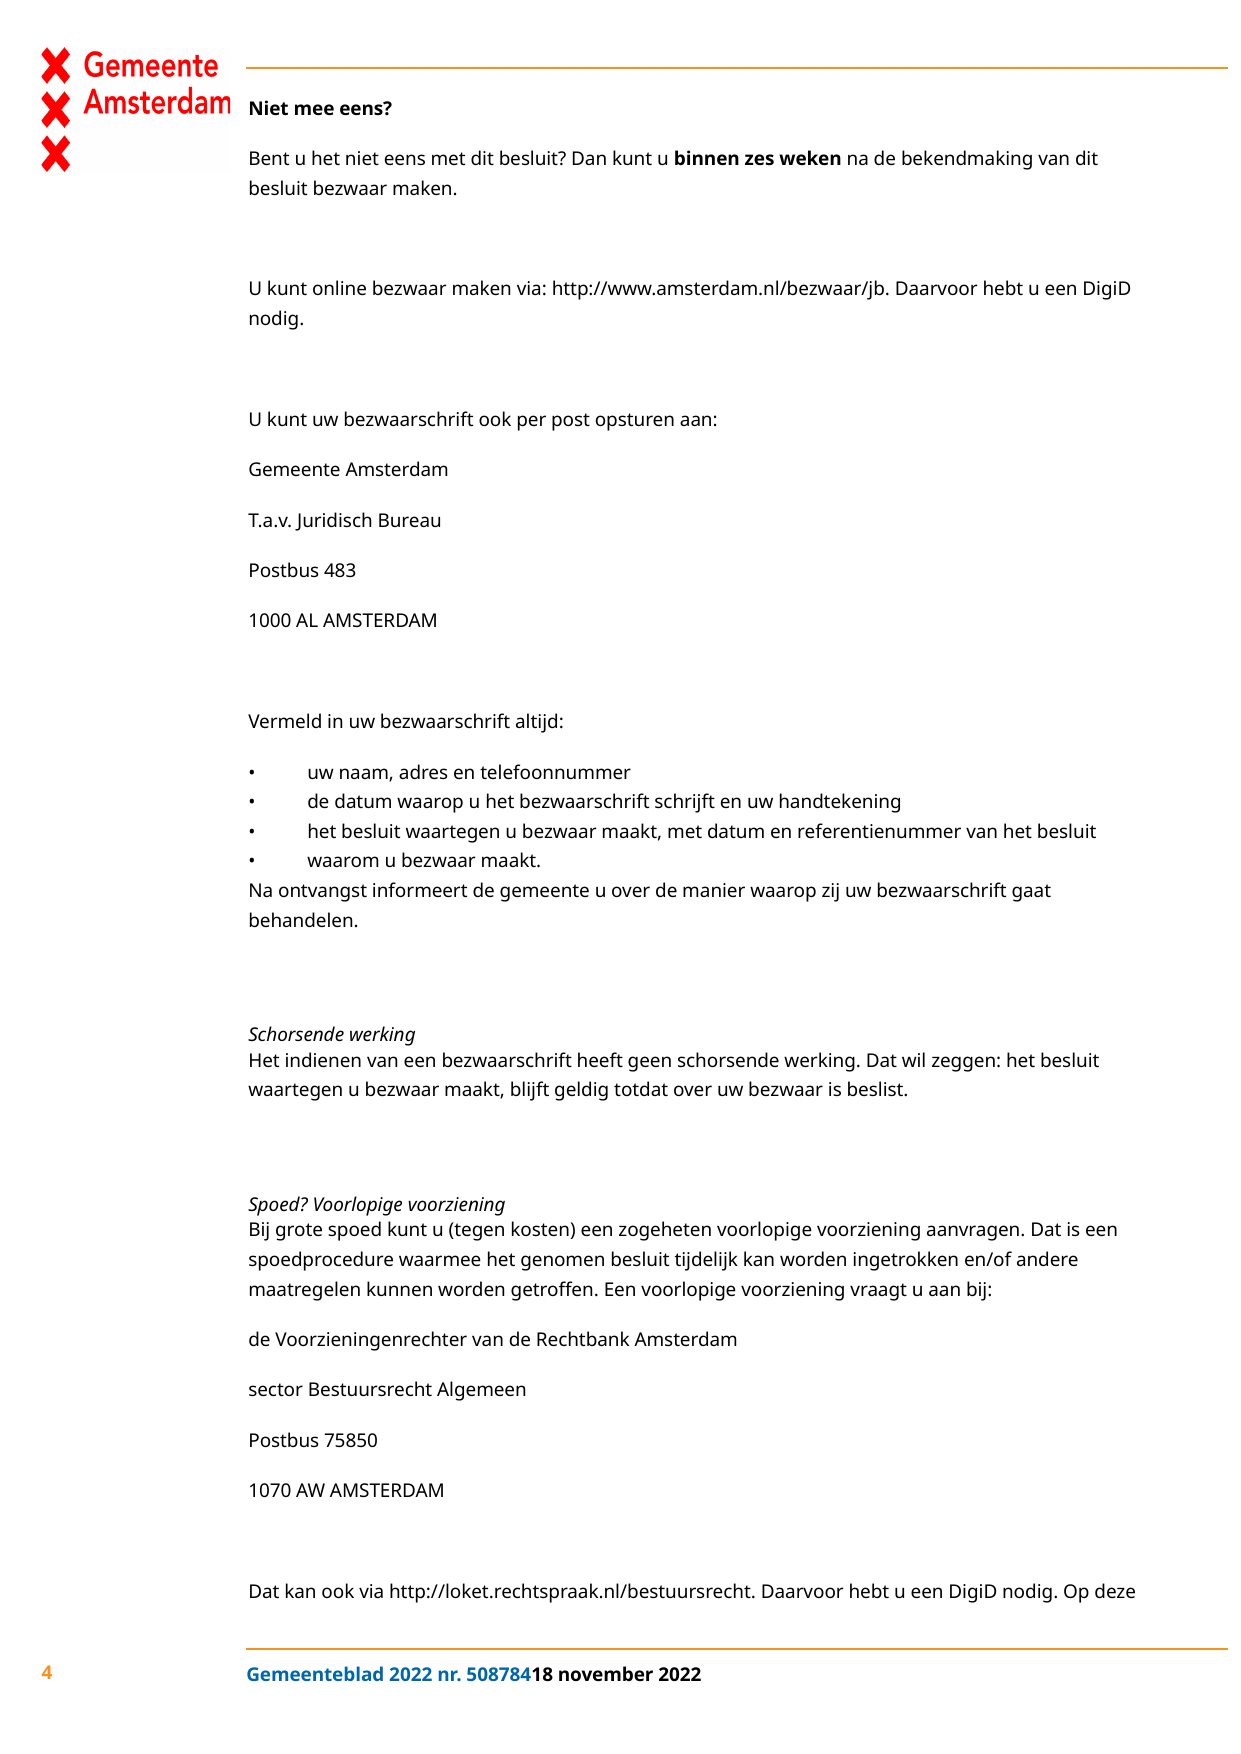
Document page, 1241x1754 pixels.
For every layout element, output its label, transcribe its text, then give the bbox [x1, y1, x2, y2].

list de datum waarop u het bezwaarschrift schrijft en uw handtekening [248, 788, 1152, 814]
text U kunt uw bezwaarschrift ook per post opsturen aan: [248, 406, 1152, 432]
text Dat kan ook via http://loket.rechtspraak.nl/bestuursrecht. Daarvoor hebt u een DigiD nodig. Op deze [248, 1578, 1152, 1604]
text Postbus 483 [248, 557, 1152, 583]
picture [41, 47, 231, 172]
text Bent u het niet eens met dit besluit? Dan kunt u binnen zes weken na de bekendmaking van dit besluit bezwaar maken. [248, 145, 1152, 201]
text sector Bestuursrecht Algemeen [248, 1377, 1152, 1402]
text Bij grote spoed kunt u (tegen kosten) een zogeheten voorlopige voorziening aanvragen. Dat is een spoedprocedure waarmee het genomen besluit tijdelijk kan worden ingetrokken en/of andere maatregelen kunnen worden getroffen. Een voorlopige voorziening vraagt u aan bij: [248, 1217, 1152, 1302]
list het besluit waartegen u bezwaar maakt, met datum en referentienummer van het besluit [248, 818, 1152, 844]
text Het indienen van een bezwaarschrift heeft geen schorsende werking. Dat wil zeggen: het besluit waartegen u bezwaar maakt, blijft geldig totdat over uw bezwaar is beslist. [248, 1047, 1152, 1102]
list waarom u bezwaar maakt. [248, 848, 1152, 873]
text T.a.v. Juridisch Bureau [248, 507, 1152, 533]
list uw naam, adres en telefoonnummer [248, 759, 1152, 785]
text Niet mee eens? [248, 95, 1152, 121]
text 1000 AL AMSTERDAM [248, 608, 1152, 633]
text Schorsende werking [248, 1021, 1152, 1047]
text Gemeente Amsterdam [248, 456, 1152, 482]
text 1070 AW AMSTERDAM [248, 1477, 1152, 1503]
text Postbus 75850 [248, 1427, 1152, 1453]
text de Voorzieningenrechter van de Rechtbank Amsterdam [248, 1326, 1152, 1352]
text Na ontvangst informeert de gemeente u over de manier waarop zij uw bezwaarschrift gaat behandelen. [248, 877, 1152, 933]
text U kunt online bezwaar maken via: http://www.amsterdam.nl/bezwaar/jb. Daarvoor hebt u een DigiD nodig. [248, 276, 1152, 331]
text Spoed? Voorlopige voorziening [248, 1191, 1152, 1217]
text Vermeld in uw bezwaarschrift altijd: [248, 708, 1152, 734]
